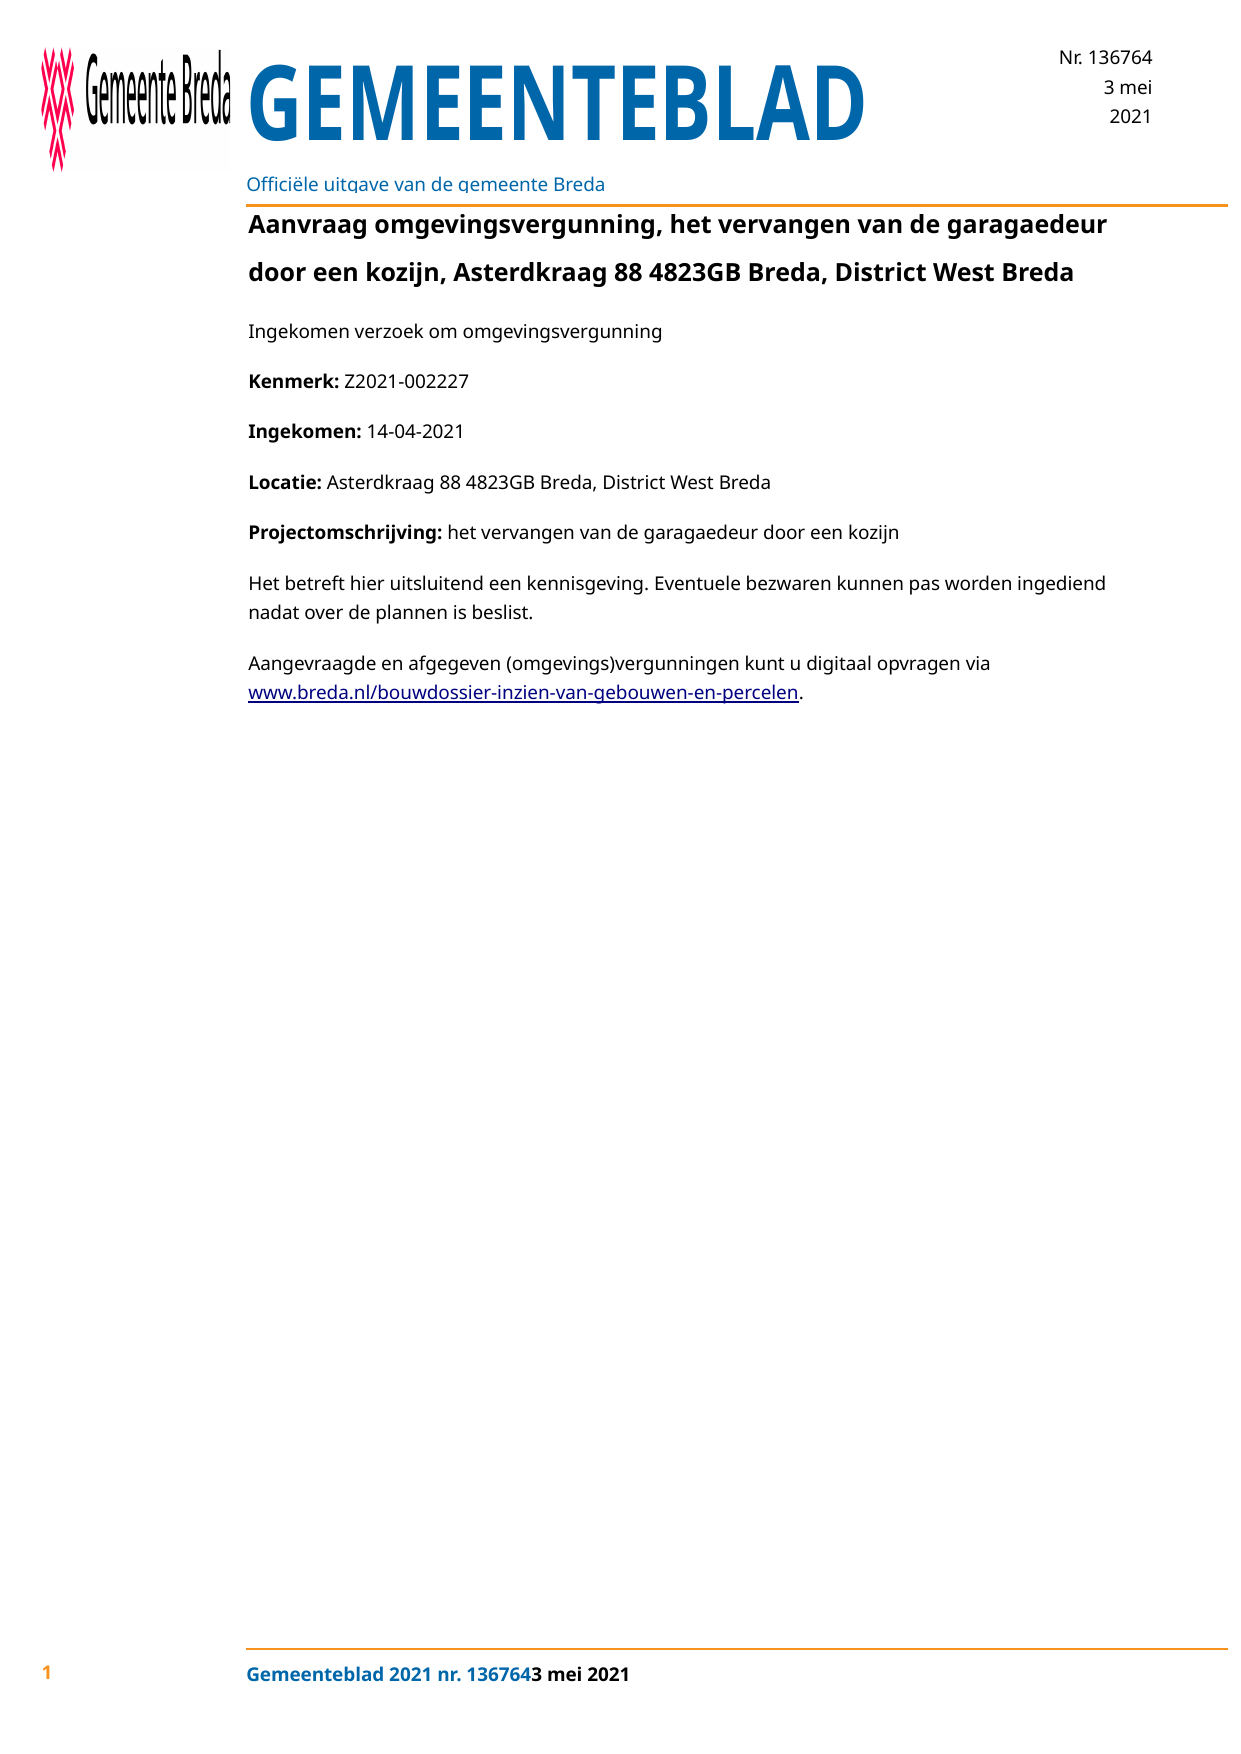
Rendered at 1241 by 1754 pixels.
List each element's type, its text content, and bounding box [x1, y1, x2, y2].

text Het betreft hier uitsluitend een kennisgeving. Eventuele bezwaren kunnen pas worden ingediend nadat over de plannen is beslist. [248, 570, 1152, 625]
text Kenmerk: Z2021-002227 [248, 368, 1152, 394]
picture [41, 47, 231, 172]
text Ingekomen: 14-04-2021 [248, 419, 1152, 444]
text Projectomschrijving: het vervangen van de garagaedeur door een kozijn [248, 519, 1152, 545]
text Locatie: Asterdkraag 88 4823GB Breda, District West Breda [248, 469, 1152, 495]
text Ingekomen verzoek om omgevingsvergunning [248, 318, 1152, 344]
text Aangevraagde en afgegeven (omgevings)vergunningen kunt u digitaal opvragen via www.breda.nl/bouwdossier-inzien-van-gebouwen-en-percelen. [248, 650, 1152, 705]
text Aanvraag omgevingsvergunning, het vervangen van de garagaedeur door een kozijn, Asterdkraag 88 4823GB Breda, District West Breda [248, 207, 1152, 288]
